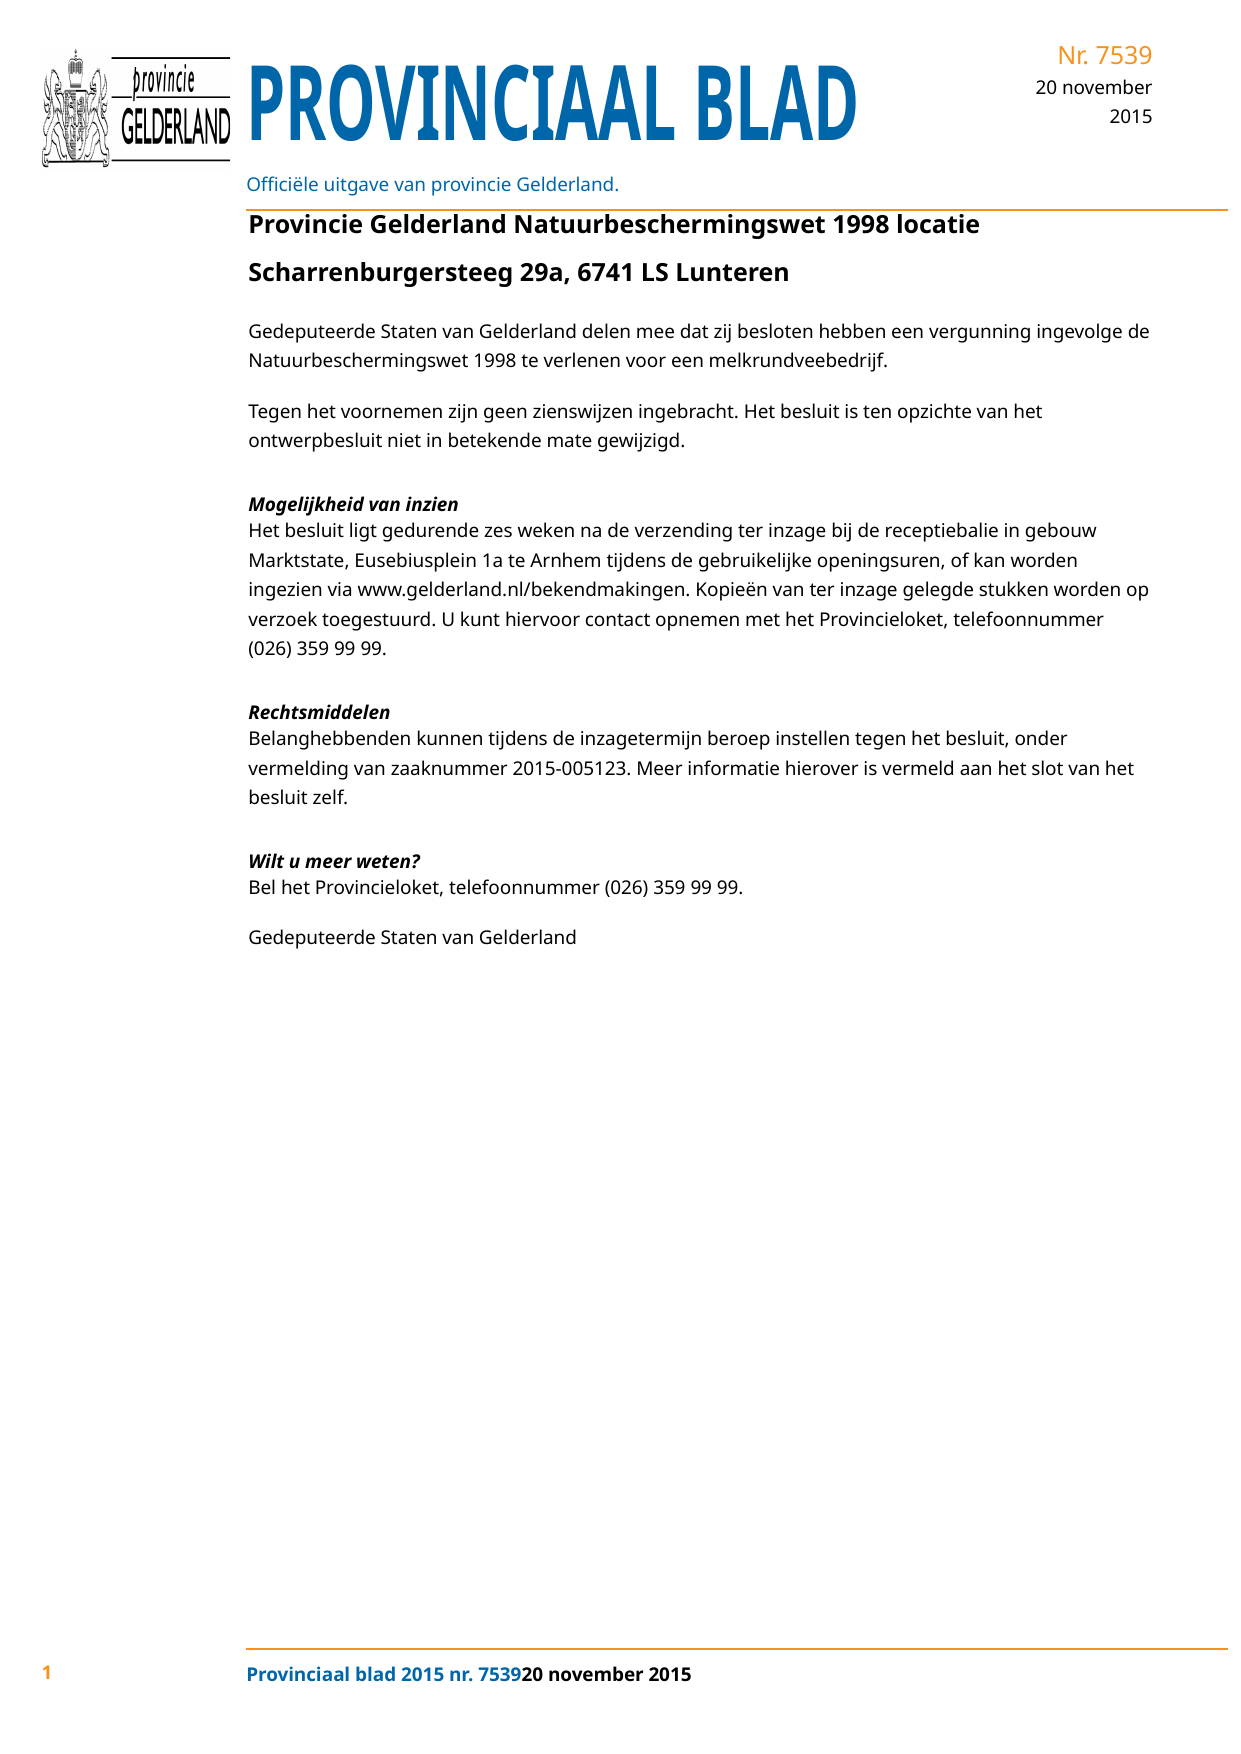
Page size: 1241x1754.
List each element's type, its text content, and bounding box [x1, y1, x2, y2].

picture [41, 47, 231, 172]
text Mogelijkheid van inzien [248, 491, 1152, 517]
text Bel het Provincieloket, telefoonnummer (026) 359 99 99. [248, 874, 1152, 900]
text Provincie Gelderland Natuurbeschermingswet 1998 locatie Scharrenburgersteeg 29a, 6741 LS Lunteren [248, 211, 1152, 288]
text Rechtsmiddelen [248, 699, 1152, 725]
text Wilt u meer weten? [248, 848, 1152, 874]
text Tegen het voornemen zijn geen zienswijzen ingebracht. Het besluit is ten opzichte van het ontwerpbesluit niet in betekende mate gewijzigd. [248, 398, 1152, 453]
text Gedeputeerde Staten van Gelderland [248, 924, 1152, 950]
text Gedeputeerde Staten van Gelderland delen mee dat zij besloten hebben een vergunning ingevolge de Natuurbeschermingswet 1998 te verlenen voor een melkrundveebedrijf. [248, 318, 1152, 373]
text Het besluit ligt gedurende zes weken na de verzending ter inzage bij de receptiebalie in gebouw Marktstate, Eusebiusplein 1a te Arnhem tijdens de gebruikelijke openingsuren, of kan worden ingezien via www.gelderland.nl/bekendmakingen. Kopieën van ter inzage gelegde stukken worden op verzoek toegestuurd. U kunt hiervoor contact opnemen met het Provincieloket, telefoonnummer (026) 359 99 99. [248, 517, 1152, 661]
text Belanghebbenden kunnen tijdens de inzagetermijn beroep instellen tegen het besluit, onder vermelding van zaaknummer 2015-005123. Meer informatie hierover is vermeld aan het slot van het besluit zelf. [248, 725, 1152, 810]
